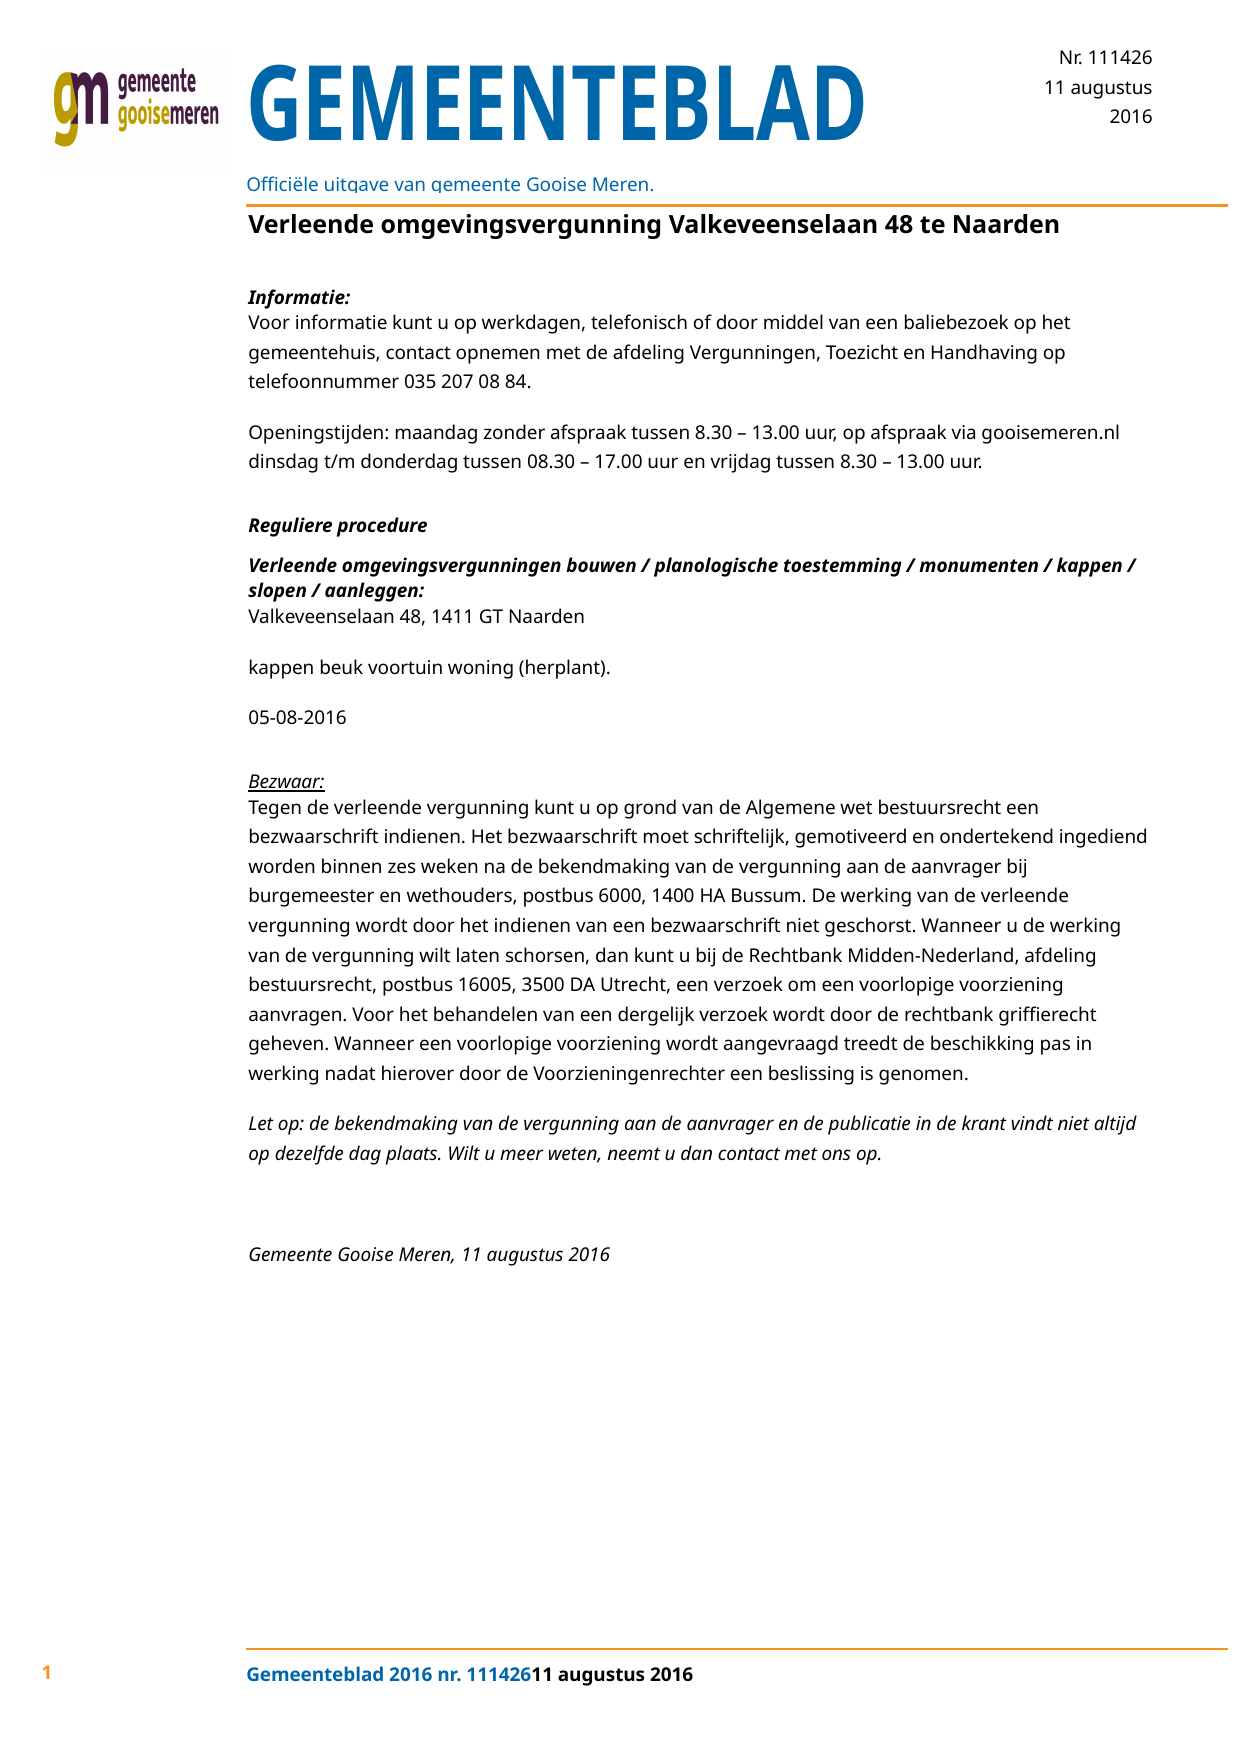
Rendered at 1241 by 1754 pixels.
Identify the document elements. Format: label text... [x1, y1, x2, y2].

text Tegen de verleende vergunning kunt u op grond van de Algemene wet bestuursrecht een bezwaarschrift indienen. Het bezwaarschrift moet schriftelijk, gemotiveerd en ondertekend ingediend worden binnen zes weken na de bekendmaking van de vergunning aan de aanvrager bij burgemeester en wethouders, postbus 6000, 1400 HA Bussum. De werking van de verleende vergunning wordt door het indienen van een bezwaarschrift niet geschorst. Wanneer u de werking van de vergunning wilt laten schorsen, dan kunt u bij de Rechtbank Midden-Nederland, afdeling bestuursrecht, postbus 16005, 3500 DA Utrecht, een verzoek om een voorlopige voorziening aanvragen. Voor het behandelen van een dergelijk verzoek wordt door de rechtbank griffierecht geheven. Wanneer een voorlopige voorziening wordt aangevraagd treedt de beschikking pas in werking nadat hierover door de Voorzieningenrechter een beslissing is genomen. [248, 794, 1152, 1086]
text Reguliere procedure [248, 513, 1152, 538]
text Valkeveenselaan 48, 1411 GT Naarden [248, 603, 1152, 629]
text Verleende omgevingsvergunning Valkeveenselaan 48 te Naarden [248, 207, 1152, 241]
text Openingstijden: maandag zonder afspraak tussen 8.30 – 13.00 uur, op afspraak via gooisemeren.nl dinsdag t/m donderdag tussen 08.30 – 17.00 uur en vrijdag tussen 8.30 – 13.00 uur. [248, 419, 1152, 474]
text kappen beuk voortuin woning (herplant). [248, 654, 1152, 679]
text Verleende omgevingsvergunningen bouwen / planologische toestemming / monumenten / kappen / slopen / aanleggen: [248, 552, 1152, 603]
text Voor informatie kunt u op werkdagen, telefonisch of door middel van een baliebezoek op het gemeentehuis, contact opnemen met de afdeling Vergunningen, Toezicht en Handhaving op telefoonnummer 035 207 08 84. [248, 309, 1152, 394]
text Bezwaar: [248, 768, 1152, 794]
text 05-08-2016 [248, 704, 1152, 730]
text Informatie: [248, 284, 1152, 309]
text Let op: de bekendmaking van de vergunning aan de aanvrager en de publicatie in de krant vindt niet altijd op dezelfde dag plaats. Wilt u meer weten, neemt u dan contact met ons op. [248, 1111, 1152, 1166]
text Gemeente Gooise Meren, 11 augustus 2016 [248, 1241, 1152, 1267]
picture [41, 47, 231, 172]
